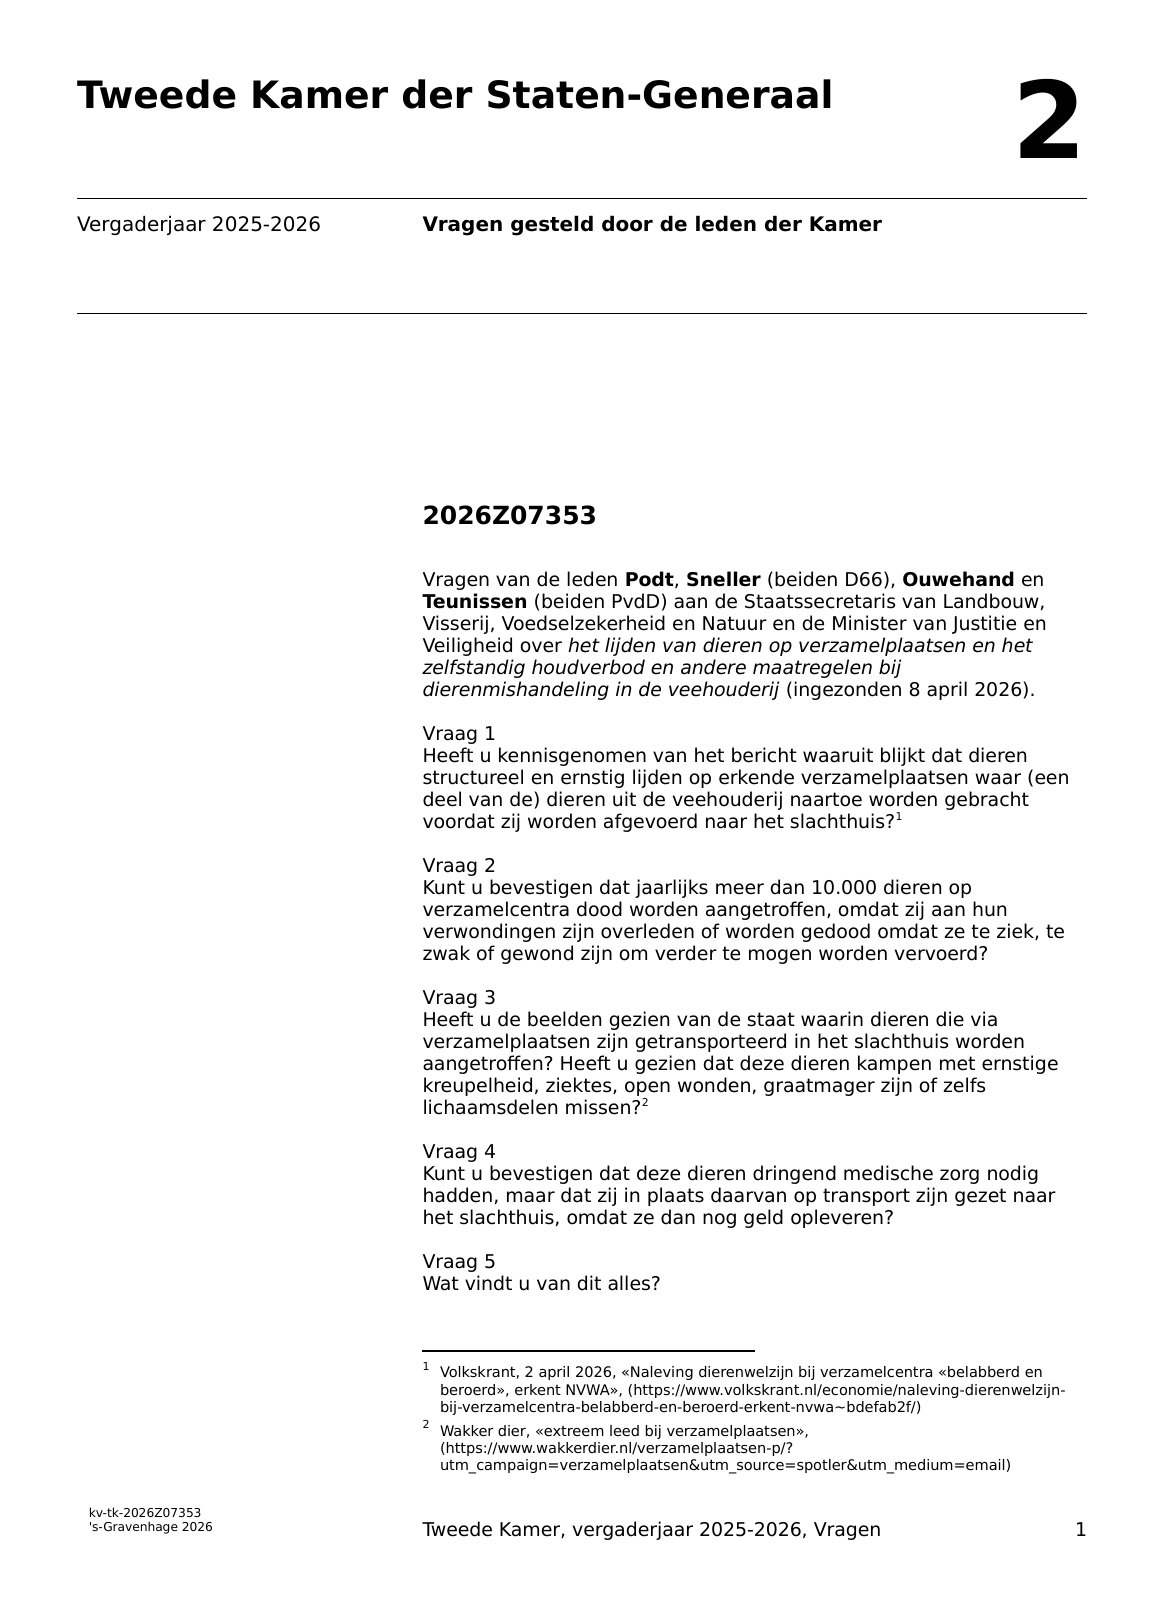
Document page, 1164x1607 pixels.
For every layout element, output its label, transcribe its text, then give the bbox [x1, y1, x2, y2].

text 's-Gravenhage 2026 [88, 1520, 323, 1534]
text Heeft u kennisgenomen van het bericht waaruit blijkt dat dieren structureel en ernstig lijden op erkende verzamelplaatsen waar (een deel van de) dieren uit de veehouderij naartoe worden gebracht voordat zij worden afgevoerd naar het slachthuis? [422, 745, 1087, 833]
text Vraag 4 [422, 1141, 1087, 1163]
text Vragen van de leden Podt, Sneller (beiden D66), Ouwehand en Teunissen (beiden PvdD) aan de Staatssecretaris van Landbouw, Visserij, Voedselzekerheid en Natuur en de Minister van Justitie en Veiligheid over het lijden van dieren op verzamelplaatsen en het zelfstandig houdverbod en andere maatregelen bij dierenmishandeling in de veehouderij (ingezonden 8 april 2026). [422, 569, 1087, 701]
text kv-tk-2026Z07353 [88, 1506, 323, 1520]
text Kunt u bevestigen dat deze dieren dringend medische zorg nodig hadden, maar dat zij in plaats daarvan op transport zijn gezet naar het slachthuis, omdat ze dan nog geld opleveren? [422, 1163, 1087, 1229]
text Wakker dier, «extreem leed bij verzamelplaatsen», (https://www.wakkerdier.nl/verzamelplaatsen-p/?utm_campaign=verzamelplaatsen&utm_source=spotler&utm_medium=email) [422, 1418, 1087, 1474]
text 2026Z07353 [422, 501, 1087, 531]
table_cell Vragen gesteld door de leden der Kamer [422, 199, 1087, 313]
text Vraag 2 [422, 855, 1087, 877]
text Wat vindt u van dit alles? [422, 1273, 1087, 1295]
table_header Tweede Kamer der Staten-Generaal [77, 59, 886, 198]
text Heeft u de beelden gezien van de staat waarin dieren die via verzamelplaatsen zijn getransporteerd in het slachthuis worden aangetroffen? Heeft u gezien dat deze dieren kampen met ernstige kreupelheid, ziektes, open wonden, graatmager zijn of zelfs lichaamsdelen missen? [422, 1009, 1087, 1119]
text Kunt u bevestigen dat jaarlijks meer dan 10.000 dieren op verzamelcentra dood worden aangetroffen, omdat zij aan hun verwondingen zijn overleden of worden gedood omdat ze te ziek, te zwak of gewond zijn om verder te mogen worden vervoerd? [422, 877, 1087, 965]
text Vraag 3 [422, 987, 1087, 1009]
table_header 2 [886, 59, 1087, 198]
text Vraag 5 [422, 1251, 1087, 1273]
text Volkskrant, 2 april 2026, «Naleving dierenwelzijn bij verzamelcentra «belabberd en beroerd», erkent NVWA», (https://www.volkskrant.nl/economie/naleving-dierenwelzijn-bij-verzamelcentra-belabberd-en-beroerd-erkent-nvwa~bdefab2f/) [422, 1360, 1087, 1416]
table_cell Vergaderjaar 2025-2026 [77, 199, 422, 313]
text Vraag 1 [422, 723, 1087, 745]
